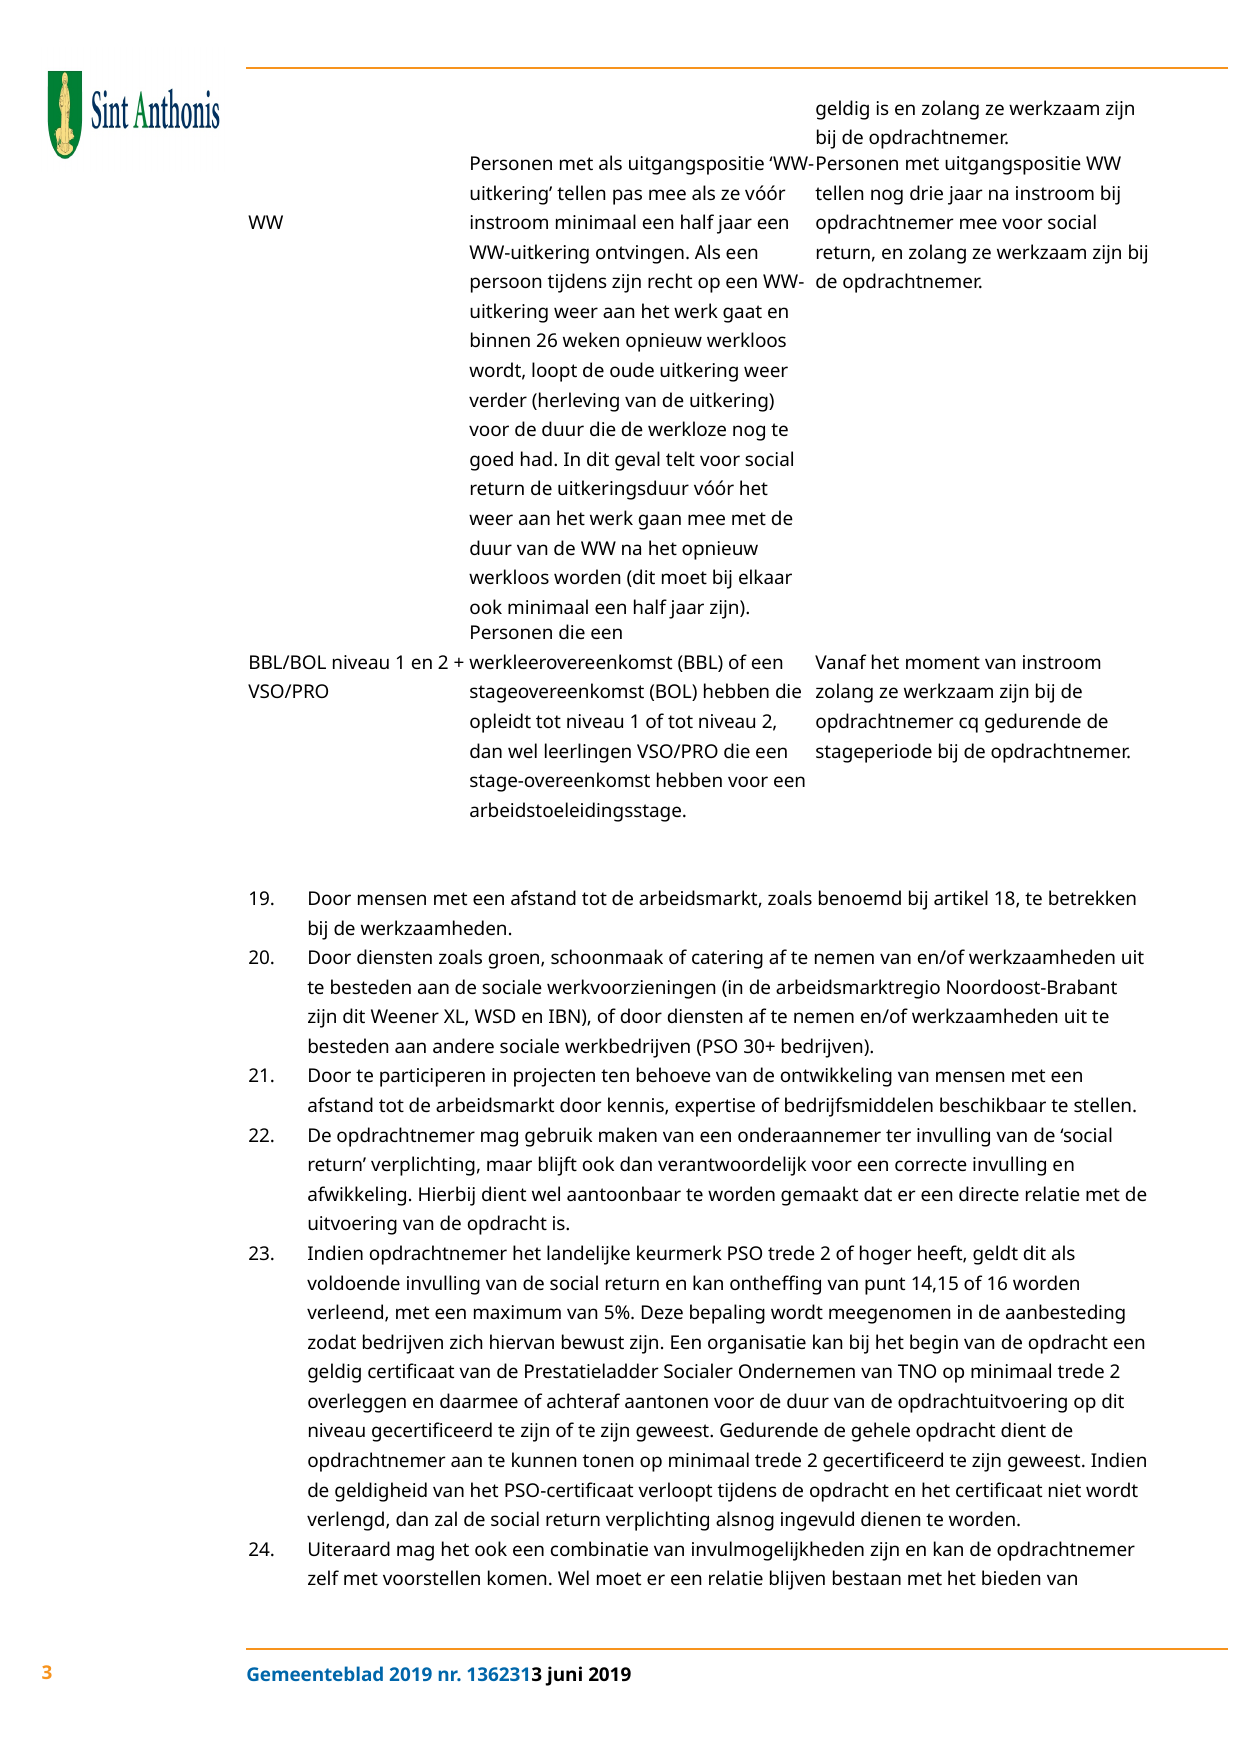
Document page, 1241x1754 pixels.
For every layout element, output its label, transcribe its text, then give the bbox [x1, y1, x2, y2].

picture [41, 47, 231, 172]
list De opdrachtnemer mag gebruik maken van een onderaannemer ter invulling van de ‘social return’ verplichting, maar blijft ook dan verantwoordelijk voor een correcte invulling en afwikkeling. Hierbij dient wel aantoonbaar te worden gemaakt dat er een directe relatie met de uitvoering van de opdracht is. [248, 1122, 1152, 1236]
list Door te participeren in projecten ten behoeve van de ontwikkeling van mensen met een afstand tot de arbeidsmarkt door kennis, expertise of bedrijfsmiddelen beschikbaar te stellen. [248, 1063, 1152, 1118]
table_cell geldig is en zolang ze werkzaam zijn bij de opdrachtnemer. [815, 95, 1152, 150]
table_cell Personen met als uitgangspositie ‘WW- uitkering’ tellen pas mee als ze vóór instroom minimaal een half jaar een WW-uitkering ontvingen. Als een persoon tijdens zijn recht op een WW-uitkering weer aan het werk gaat en binnen 26 weken opnieuw werkloos wordt, loopt de oude uitkering weer verder (herleving van de uitkering) voor de duur die de werkloze nog te goed had. In dit geval telt voor social return de uitkeringsduur vóór het weer aan het werk gaan mee met de duur van de WW na het opnieuw werkloos worden (dit moet bij elkaar ook minimaal een half jaar zijn). [469, 150, 815, 619]
table_cell Personen die een werkleerovereenkomst (BBL) of een stageovereenkomst (BOL) hebben die opleidt tot niveau 1 of tot niveau 2, dan wel leerlingen VSO/PRO die een stage-overeenkomst hebben voor een arbeidstoeleidingsstage. [469, 620, 815, 852]
list Door diensten zoals groen, schoonmaak of catering af te nemen van en/of werkzaamheden uit te besteden aan de sociale werkvoorzieningen (in de arbeidsmarktregio Noordoost-Brabant zijn dit Weener XL, WSD en IBN), of door diensten af te nemen en/of werkzaamheden uit te besteden aan andere sociale werkbedrijven (PSO 30+ bedrijven). [248, 944, 1152, 1059]
table_cell Vanaf het moment van instroom zolang ze werkzaam zijn bij de opdrachtnemer cq gedurende de stageperiode bij de opdrachtnemer. [815, 620, 1152, 852]
table_cell Personen met uitgangspositie WW tellen nog drie jaar na instroom bij opdrachtnemer mee voor social return, en zolang ze werkzaam zijn bij de opdrachtnemer. [815, 150, 1152, 619]
list Indien opdrachtnemer het landelijke keurmerk PSO trede 2 of hoger heeft, geldt dit als voldoende invulling van de social return en kan ontheffing van punt 14,15 of 16 worden verleend, met een maximum van 5%. Deze bepaling wordt meegenomen in de aanbesteding zodat bedrijven zich hiervan bewust zijn. Een organisatie kan bij het begin van de opdracht een geldig certificaat van de Prestatieladder Socialer Ondernemen van TNO op minimaal trede 2 overleggen en daarmee of achteraf aantonen voor de duur van de opdrachtuitvoering op dit niveau gecertificeerd te zijn of te zijn geweest. Gedurende de gehele opdracht dient de opdrachtnemer aan te kunnen tonen op minimaal trede 2 gecertificeerd te zijn geweest. Indien de geldigheid van het PSO-certificaat verloopt tijdens de opdracht en het certificaat niet wordt verlengd, dan zal de social return verplichting alsnog ingevuld dienen te worden. [248, 1240, 1152, 1532]
table_cell [248, 95, 469, 150]
table_cell [469, 95, 815, 150]
table_cell WW [248, 150, 469, 619]
list Uiteraard mag het ook een combinatie van invulmogelijkheden zijn en kan de opdrachtnemer zelf met voorstellen komen. Wel moet er een relatie blijven bestaan met het bieden van [248, 1536, 1152, 1591]
list Door mensen met een afstand tot de arbeidsmarkt, zoals benoemd bij artikel 18, te betrekken bij de werkzaamheden. [248, 885, 1152, 941]
table_cell BBL/BOL niveau 1 en 2 + VSO/PRO [248, 620, 469, 852]
